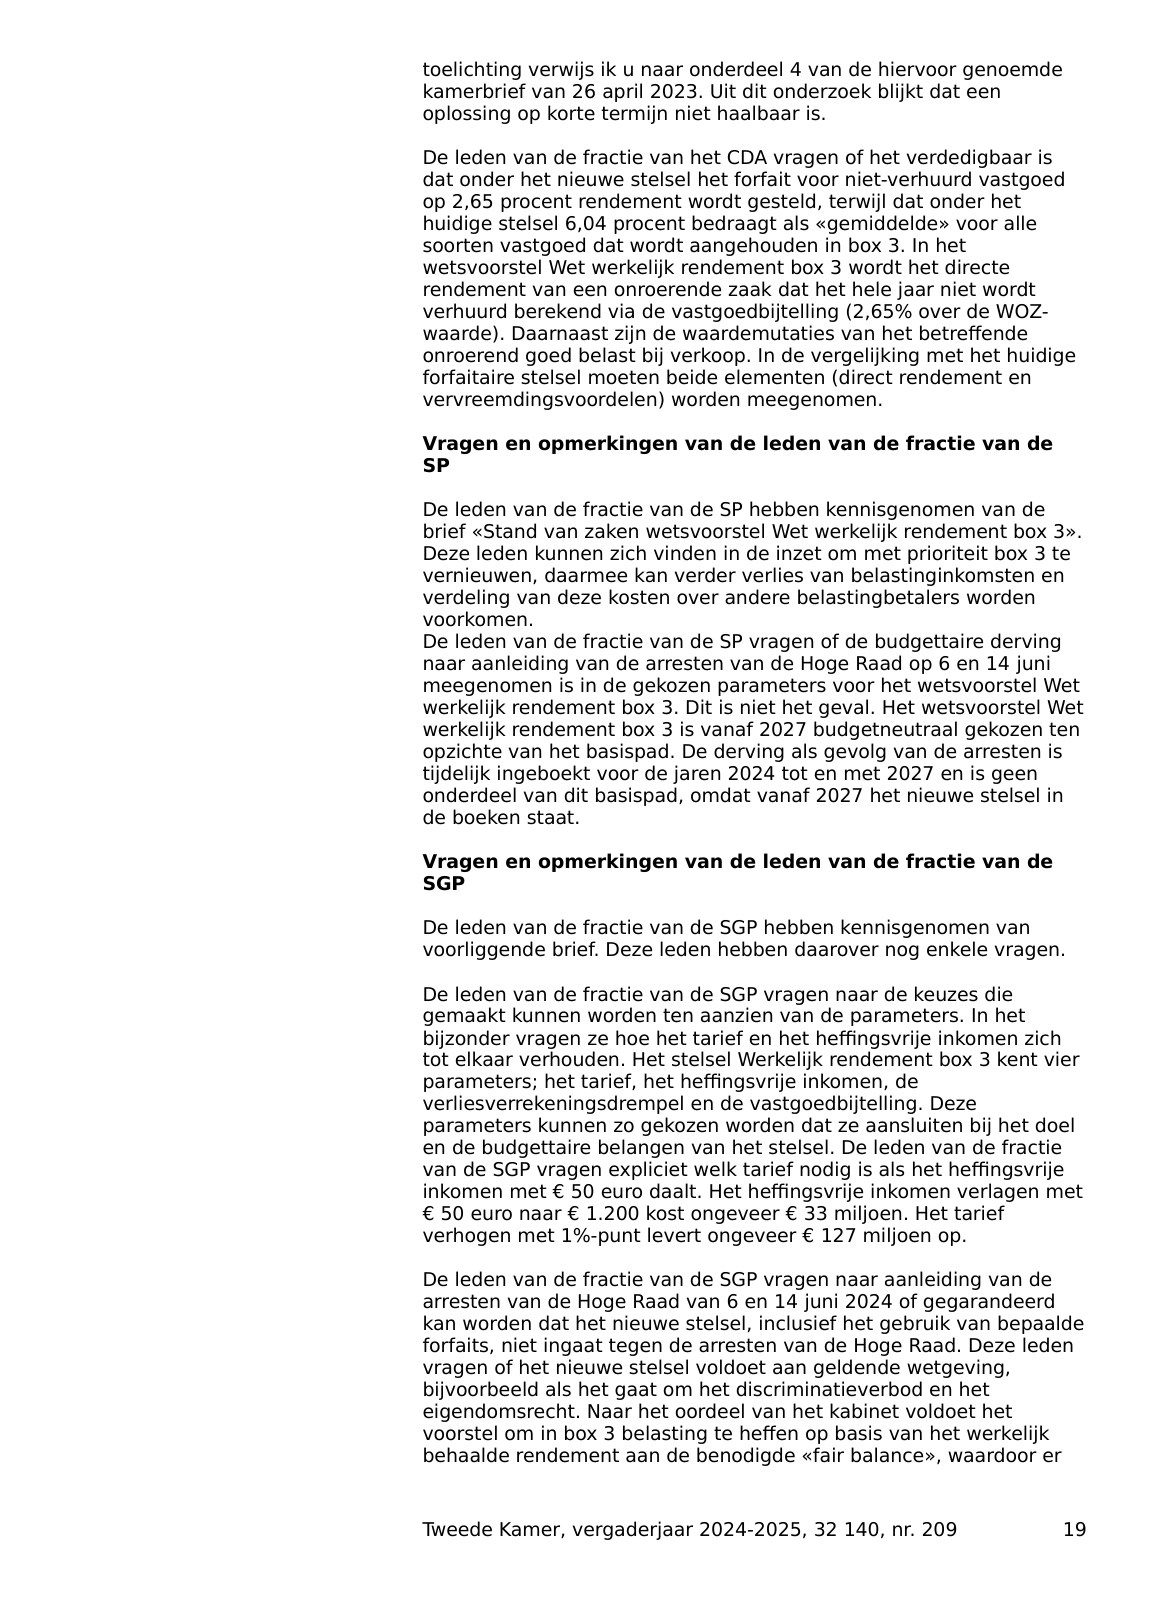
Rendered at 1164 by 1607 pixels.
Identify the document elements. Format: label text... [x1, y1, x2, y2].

subtitle Vragen en opmerkingen van de leden van de fractie van de SP [422, 433, 1087, 477]
text De leden van de fractie van de SP hebben kennisgenomen van de brief «Stand van zaken wetsvoorstel Wet werkelijk rendement box 3». Deze leden kunnen zich vinden in de inzet om met prioriteit box 3 te vernieuwen, daarmee kan verder verlies van belastinginkomsten en verdeling van deze kosten over andere belastingbetalers worden voorkomen. [422, 499, 1087, 631]
text De leden van de fractie van de SGP vragen naar aanleiding van de arresten van de Hoge Raad van 6 en 14 juni 2024 of gegarandeerd kan worden dat het nieuwe stelsel, inclusief het gebruik van bepaalde forfaits, niet ingaat tegen de arresten van de Hoge Raad. Deze leden vragen of het nieuwe stelsel voldoet aan geldende wetgeving, bijvoorbeeld als het gaat om het discriminatieverbod en het eigendomsrecht. Naar het oordeel van het kabinet voldoet het voorstel om in box 3 belasting te heffen op basis van het werkelijk behaalde rendement aan de benodigde «fair balance», waardoor er [422, 1269, 1087, 1467]
text De leden van de fractie van de SGP hebben kennisgenomen van voorliggende brief. Deze leden hebben daarover nog enkele vragen. [422, 917, 1087, 961]
text toelichting verwijs ik u naar onderdeel 4 van de hiervoor genoemde kamerbrief van 26 april 2023. Uit dit onderzoek blijkt dat een oplossing op korte termijn niet haalbaar is. [422, 59, 1087, 125]
text De leden van de fractie van het CDA vragen of het verdedigbaar is dat onder het nieuwe stelsel het forfait voor niet-verhuurd vastgoed op 2,65 procent rendement wordt gesteld, terwijl dat onder het huidige stelsel 6,04 procent bedraagt als «gemiddelde» voor alle soorten vastgoed dat wordt aangehouden in box 3. In het wetsvoorstel Wet werkelijk rendement box 3 wordt het directe rendement van een onroerende zaak dat het hele jaar niet wordt verhuurd berekend via de vastgoedbijtelling (2,65% over de WOZ-waarde). Daarnaast zijn de waardemutaties van het betreffende onroerend goed belast bij verkoop. In de vergelijking met het huidige forfaitaire stelsel moeten beide elementen (direct rendement en vervreemdingsvoordelen) worden meegenomen. [422, 147, 1087, 411]
text De leden van de fractie van de SGP vragen naar de keuzes die gemaakt kunnen worden ten aanzien van de parameters. In het bijzonder vragen ze hoe het tarief en het heffingsvrije inkomen zich tot elkaar verhouden. Het stelsel Werkelijk rendement box 3 kent vier parameters; het tarief, het heffingsvrije inkomen, de verliesverrekeningsdrempel en de vastgoedbijtelling. Deze parameters kunnen zo gekozen worden dat ze aansluiten bij het doel en de budgettaire belangen van het stelsel. De leden van de fractie van de SGP vragen expliciet welk tarief nodig is als het heffingsvrije inkomen met € 50 euro daalt. Het heffingsvrije inkomen verlagen met € 50 euro naar € 1.200 kost ongeveer € 33 miljoen. Het tarief verhogen met 1%-punt levert ongeveer € 127 miljoen op. [422, 983, 1087, 1247]
subtitle Vragen en opmerkingen van de leden van de fractie van de SGP [422, 851, 1087, 895]
text De leden van de fractie van de SP vragen of de budgettaire derving naar aanleiding van de arresten van de Hoge Raad op 6 en 14 juni meegenomen is in de gekozen parameters voor het wetsvoorstel Wet werkelijk rendement box 3. Dit is niet het geval. Het wetsvoorstel Wet werkelijk rendement box 3 is vanaf 2027 budgetneutraal gekozen ten opzichte van het basispad. De derving als gevolg van de arresten is tijdelijk ingeboekt voor de jaren 2024 tot en met 2027 en is geen onderdeel van dit basispad, omdat vanaf 2027 het nieuwe stelsel in de boeken staat. [422, 631, 1087, 829]
